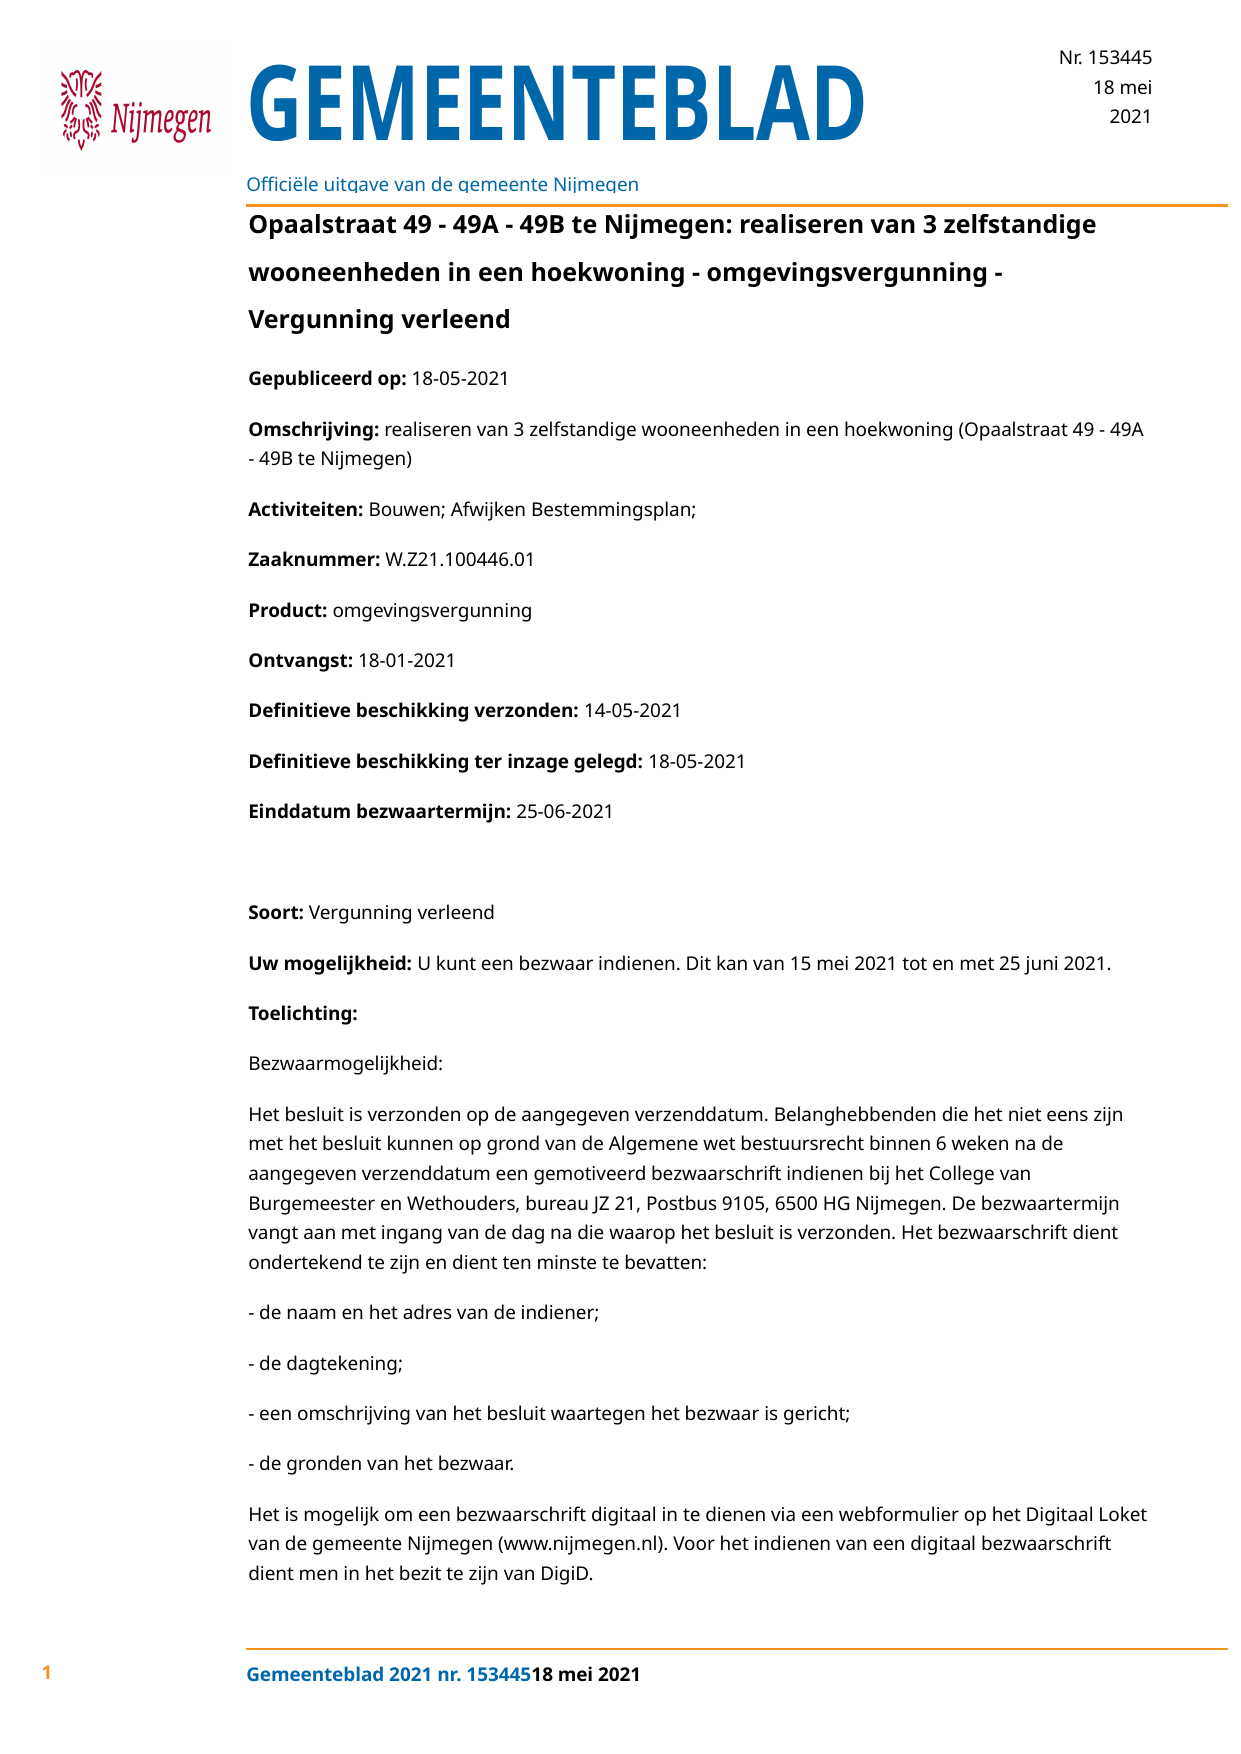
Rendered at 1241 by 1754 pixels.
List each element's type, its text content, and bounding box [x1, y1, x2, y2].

text - de gronden van het bezwaar. [248, 1451, 1152, 1476]
text Toelichting: [248, 1000, 1152, 1026]
text Ontvangst: 18-01-2021 [248, 647, 1152, 673]
text Omschrijving: realiseren van 3 zelfstandige wooneenheden in een hoekwoning (Opaalstraat 49 - 49A - 49B te Nijmegen) [248, 416, 1152, 471]
text Opaalstraat 49 - 49A - 49B te Nijmegen: realiseren van 3 zelfstandige wooneenheden in een hoekwoning - omgevingsvergunning - Vergunning verleend [248, 207, 1152, 336]
text Gepubliceerd op: 18-05-2021 [248, 366, 1152, 391]
text - een omschrijving van het besluit waartegen het bezwaar is gericht; [248, 1400, 1152, 1426]
text Bezwaarmogelijkheid: [248, 1051, 1152, 1076]
text Definitieve beschikking verzonden: 14-05-2021 [248, 698, 1152, 723]
picture [41, 47, 231, 172]
text Definitieve beschikking ter inzage gelegd: 18-05-2021 [248, 748, 1152, 774]
text Einddatum bezwaartermijn: 25-06-2021 [248, 798, 1152, 824]
text Uw mogelijkheid: U kunt een bezwaar indienen. Dit kan van 15 mei 2021 tot en met 25 juni 2021. [248, 950, 1152, 975]
text Het is mogelijk om een bezwaarschrift digitaal in te dienen via een webformulier op het Digitaal Loket van de gemeente Nijmegen (www.nijmegen.nl). Voor het indienen van een digitaal bezwaarschrift dient men in het bezit te zijn van DigiD. [248, 1501, 1152, 1586]
text Zaaknummer: W.Z21.100446.01 [248, 546, 1152, 572]
text Soort: Vergunning verleend [248, 899, 1152, 925]
text Activiteiten: Bouwen; Afwijken Bestemmingsplan; [248, 496, 1152, 522]
text Het besluit is verzonden op de aangegeven verzenddatum. Belanghebbenden die het niet eens zijn met het besluit kunnen op grond van de Algemene wet bestuursrecht binnen 6 weken na de aangegeven verzenddatum een gemotiveerd bezwaarschrift indienen bij het College van Burgemeester en Wethouders, bureau JZ 21, Postbus 9105, 6500 HG Nijmegen. De bezwaartermijn vangt aan met ingang van de dag na die waarop het besluit is verzonden. Het bezwaarschrift dient ondertekend te zijn en dient ten minste te bevatten: [248, 1101, 1152, 1274]
text - de dagtekening; [248, 1350, 1152, 1375]
text - de naam en het adres van de indiener; [248, 1299, 1152, 1325]
text Product: omgevingsvergunning [248, 597, 1152, 622]
